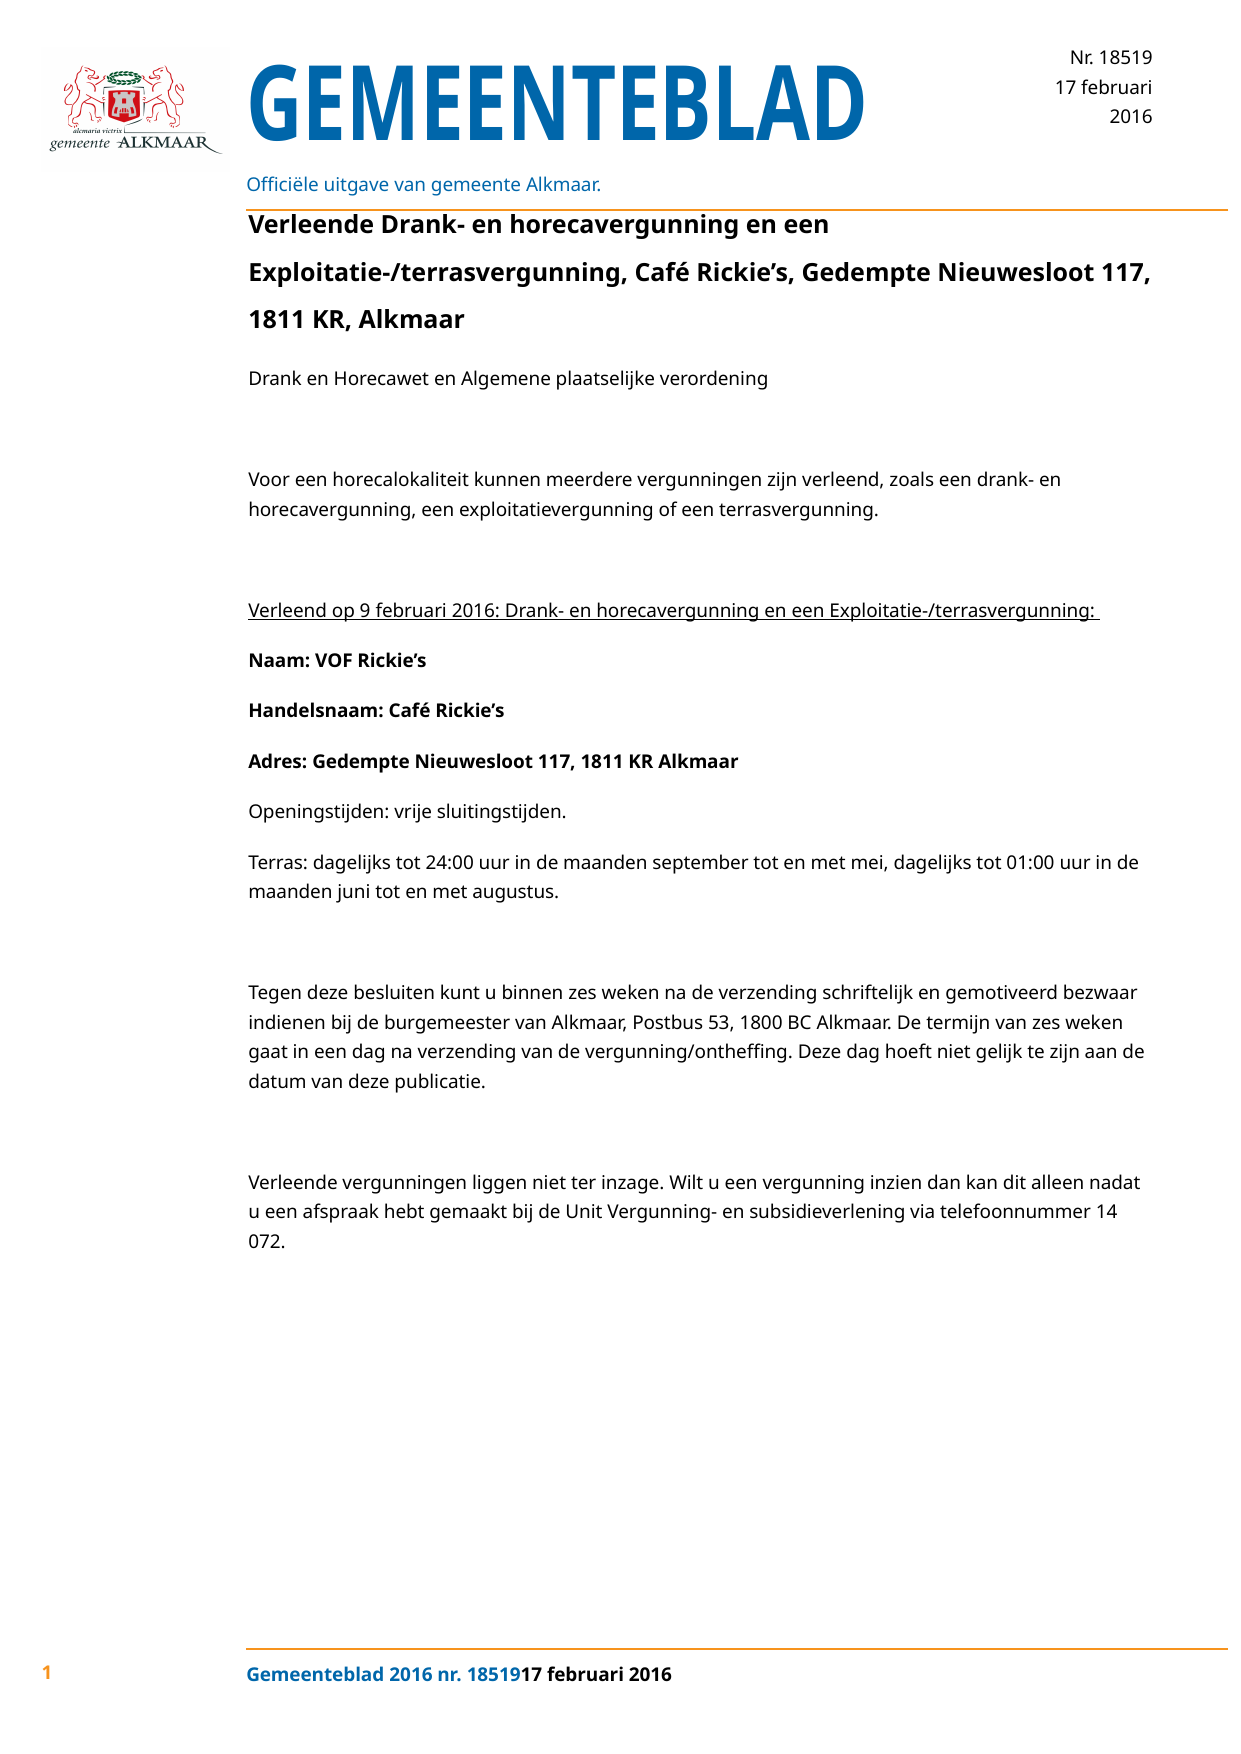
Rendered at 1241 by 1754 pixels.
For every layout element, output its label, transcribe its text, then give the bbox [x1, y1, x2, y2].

picture [41, 47, 231, 172]
text Verleende Drank- en horecavergunning en een Exploitatie-/terrasvergunning, Café Rickie’s, Gedempte Nieuwesloot 117, 1811 KR, Alkmaar [248, 211, 1152, 336]
text Drank en Horecawet en Algemene plaatselijke verordening [248, 366, 1152, 391]
text Tegen deze besluiten kunt u binnen zes weken na de verzending schriftelijk en gemotiveerd bezwaar indienen bij de burgemeester van Alkmaar, Postbus 53, 1800 BC Alkmaar. De termijn van zes weken gaat in een dag na verzending van de vergunning/ontheffing. Deze dag hoeft niet gelijk te zijn aan de datum van deze publicatie. [248, 979, 1152, 1094]
text Verleend op 9 februari 2016: Drank- en horecavergunning en een Exploitatie-/terrasvergunning: [248, 597, 1152, 622]
text Adres: Gedempte Nieuwesloot 117, 1811 KR Alkmaar [248, 748, 1152, 774]
text Naam: VOF Rickie’s [248, 647, 1152, 673]
text Voor een horecalokaliteit kunnen meerdere vergunningen zijn verleend, zoals een drank- en horecavergunning, een exploitatievergunning of een terrasvergunning. [248, 466, 1152, 522]
text Verleende vergunningen liggen niet ter inzage. Wilt u een vergunning inzien dan kan dit alleen nadat u een afspraak hebt gemaakt bij de Unit Vergunning- en subsidieverlening via telefoonnummer 14 072. [248, 1169, 1152, 1254]
text Handelsnaam: Café Rickie’s [248, 698, 1152, 723]
text Openingstijden: vrije sluitingstijden. [248, 798, 1152, 824]
text Terras: dagelijks tot 24:00 uur in de maanden september tot en met mei, dagelijks tot 01:00 uur in de maanden juni tot en met augustus. [248, 849, 1152, 904]
